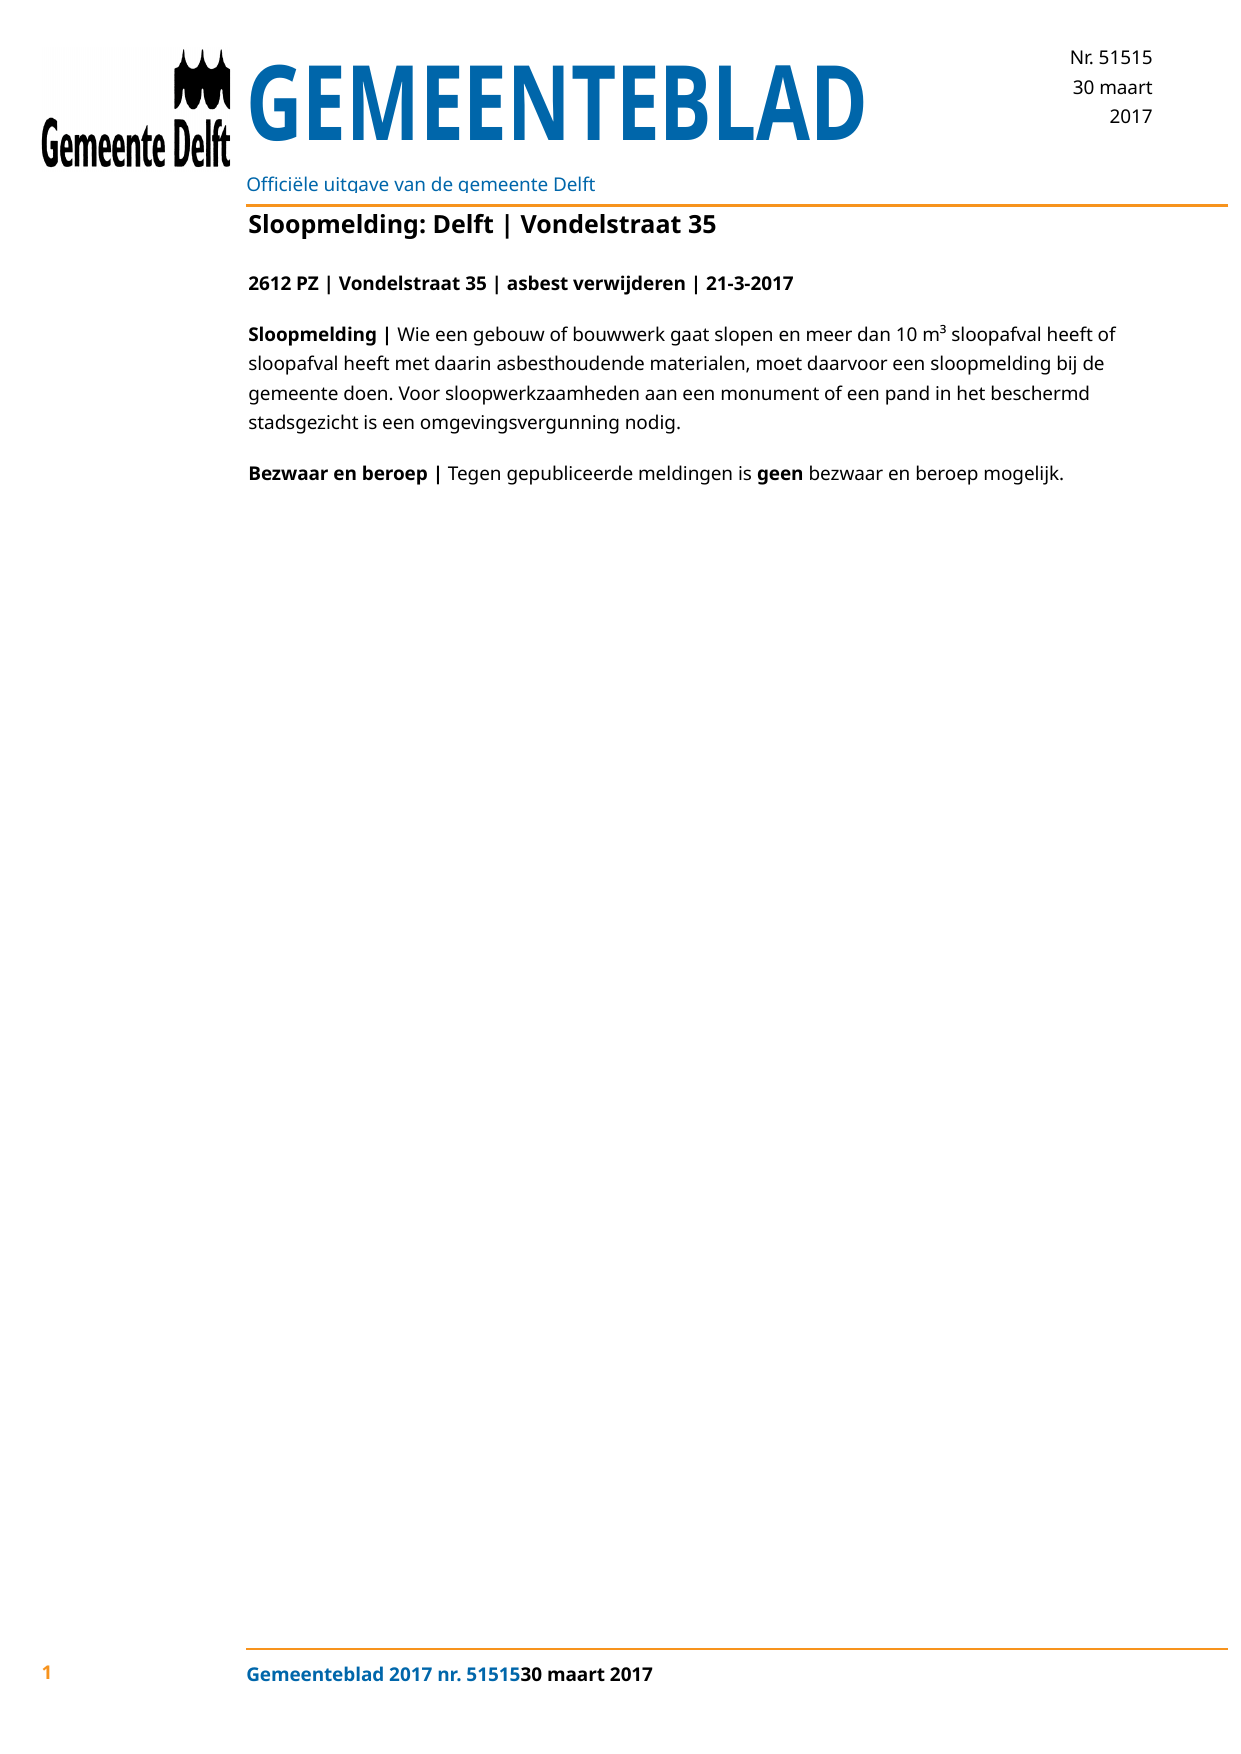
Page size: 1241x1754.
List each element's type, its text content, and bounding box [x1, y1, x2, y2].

picture [41, 47, 231, 172]
text Sloopmelding | Wie een gebouw of bouwwerk gaat slopen en meer dan 10 m³ sloopafval heeft of sloopafval heeft met daarin asbesthoudende materialen, moet daarvoor een sloopmelding bij de gemeente doen. Voor sloopwerkzaamheden aan een monument of een pand in het beschermd stadsgezicht is een omgevingsvergunning nodig. [248, 321, 1152, 435]
text Bezwaar en beroep | Tegen gepubliceerde meldingen is geen bezwaar en beroep mogelijk. [248, 460, 1152, 486]
text Sloopmelding: Delft | Vondelstraat 35 [248, 207, 1152, 241]
text 2612 PZ | Vondelstraat 35 | asbest verwijderen | 21-3-2017 [248, 270, 1152, 296]
